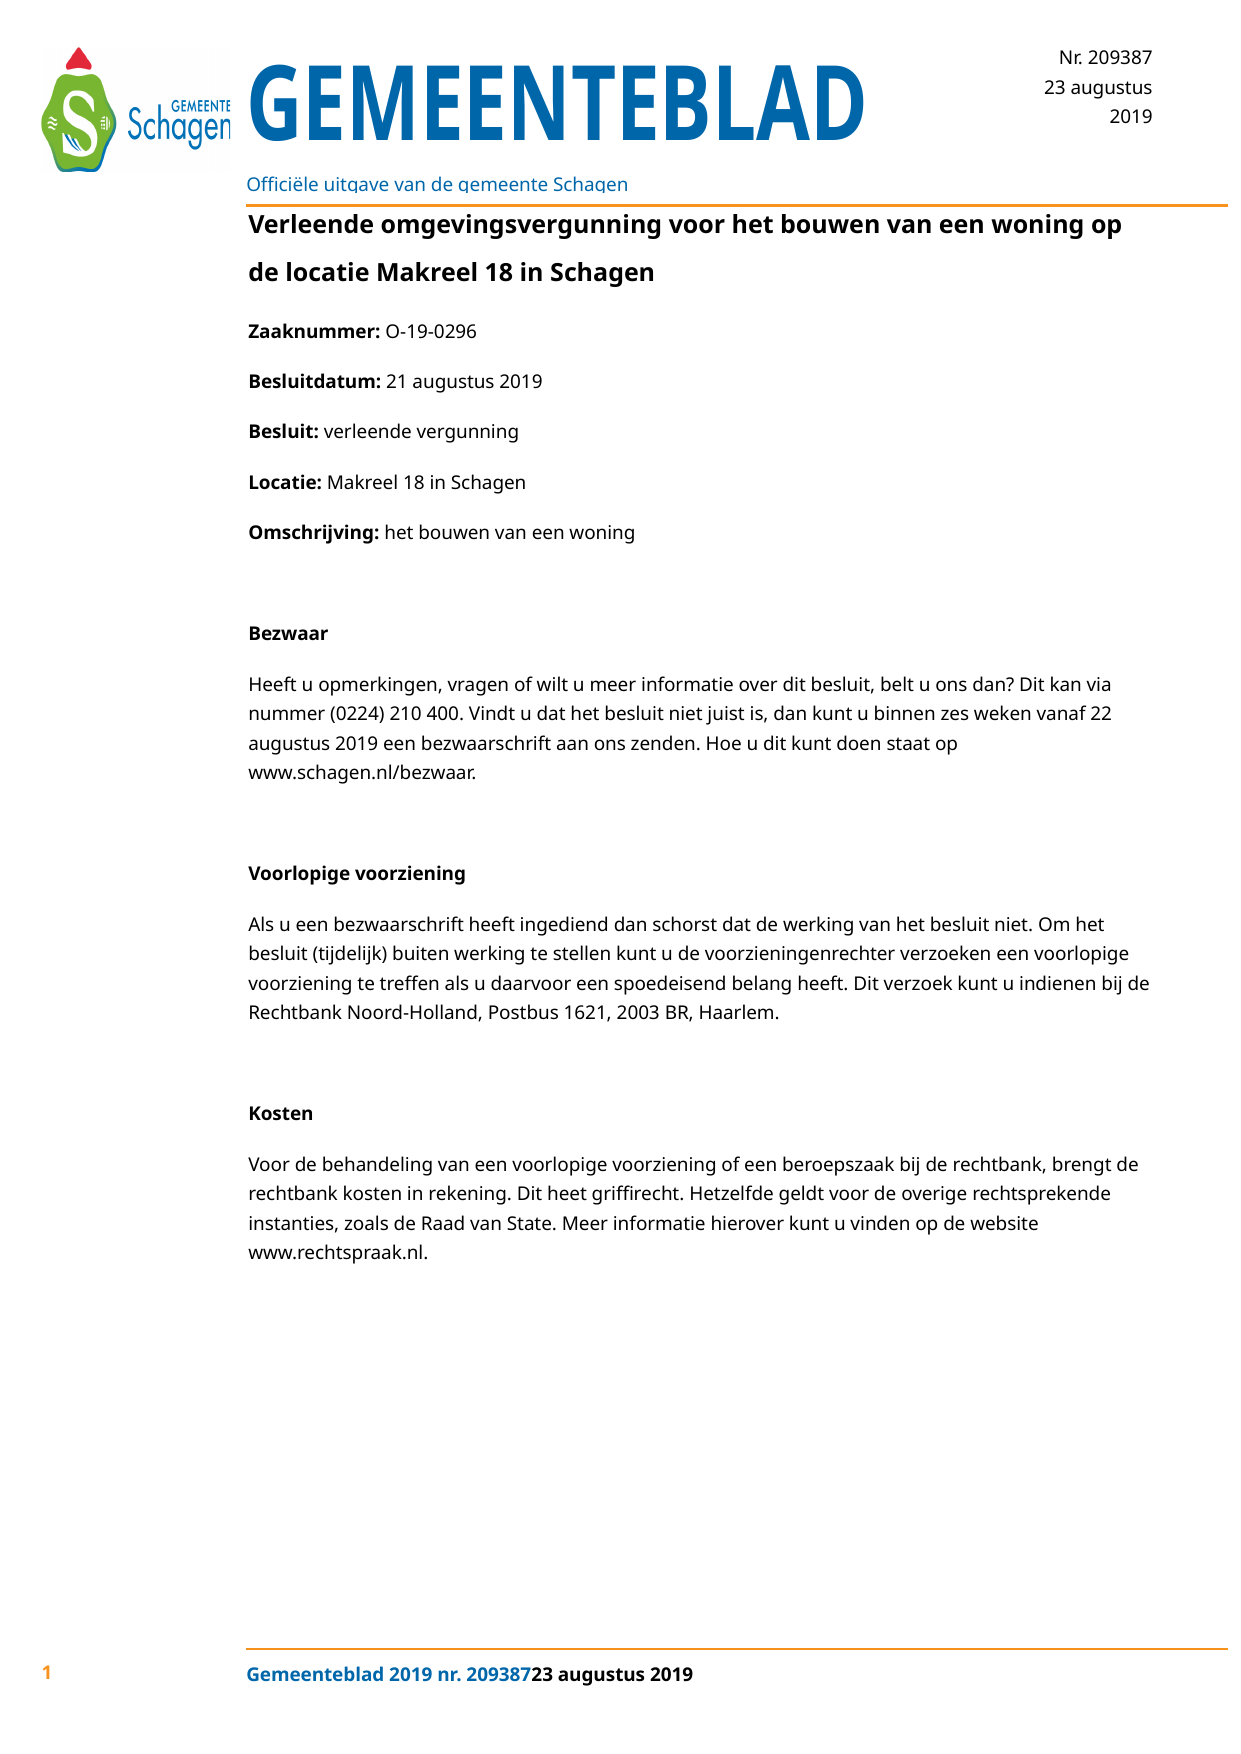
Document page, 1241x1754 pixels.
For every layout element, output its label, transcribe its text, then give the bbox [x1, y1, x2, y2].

text Besluitdatum: 21 augustus 2019 [248, 368, 1152, 394]
text Voorlopige voorziening [248, 860, 1152, 886]
text Kosten [248, 1100, 1152, 1126]
text Locatie: Makreel 18 in Schagen [248, 469, 1152, 495]
text Heeft u opmerkingen, vragen of wilt u meer informatie over dit besluit, belt u ons dan? Dit kan via nummer (0224) 210 400. Vindt u dat het besluit niet juist is, dan kunt u binnen zes weken vanaf 22 augustus 2019 een bezwaarschrift aan ons zenden. Hoe u dit kunt doen staat op www.schagen.nl/bezwaar. [248, 671, 1152, 785]
text Voor de behandeling van een voorlopige voorziening of een beroepszaak bij de rechtbank, brengt de rechtbank kosten in rekening. Dit heet griffirecht. Hetzelfde geldt voor de overige rechtsprekende instanties, zoals de Raad van State. Meer informatie hierover kunt u vinden op de website www.rechtspraak.nl. [248, 1151, 1152, 1265]
text Verleende omgevingsvergunning voor het bouwen van een woning op de locatie Makreel 18 in Schagen [248, 207, 1152, 288]
text Omschrijving: het bouwen van een woning [248, 519, 1152, 545]
text Als u een bezwaarschrift heeft ingediend dan schorst dat de werking van het besluit niet. Om het besluit (tijdelijk) buiten werking te stellen kunt u de voorzieningenrechter verzoeken een voorlopige voorziening te treffen als u daarvoor een spoedeisend belang heeft. Dit verzoek kunt u indienen bij de Rechtbank Noord-Holland, Postbus 1621, 2003 BR, Haarlem. [248, 911, 1152, 1025]
text Zaaknummer: O-19-0296 [248, 318, 1152, 344]
picture [41, 47, 231, 172]
text Bezwaar [248, 620, 1152, 646]
text Besluit: verleende vergunning [248, 419, 1152, 444]
